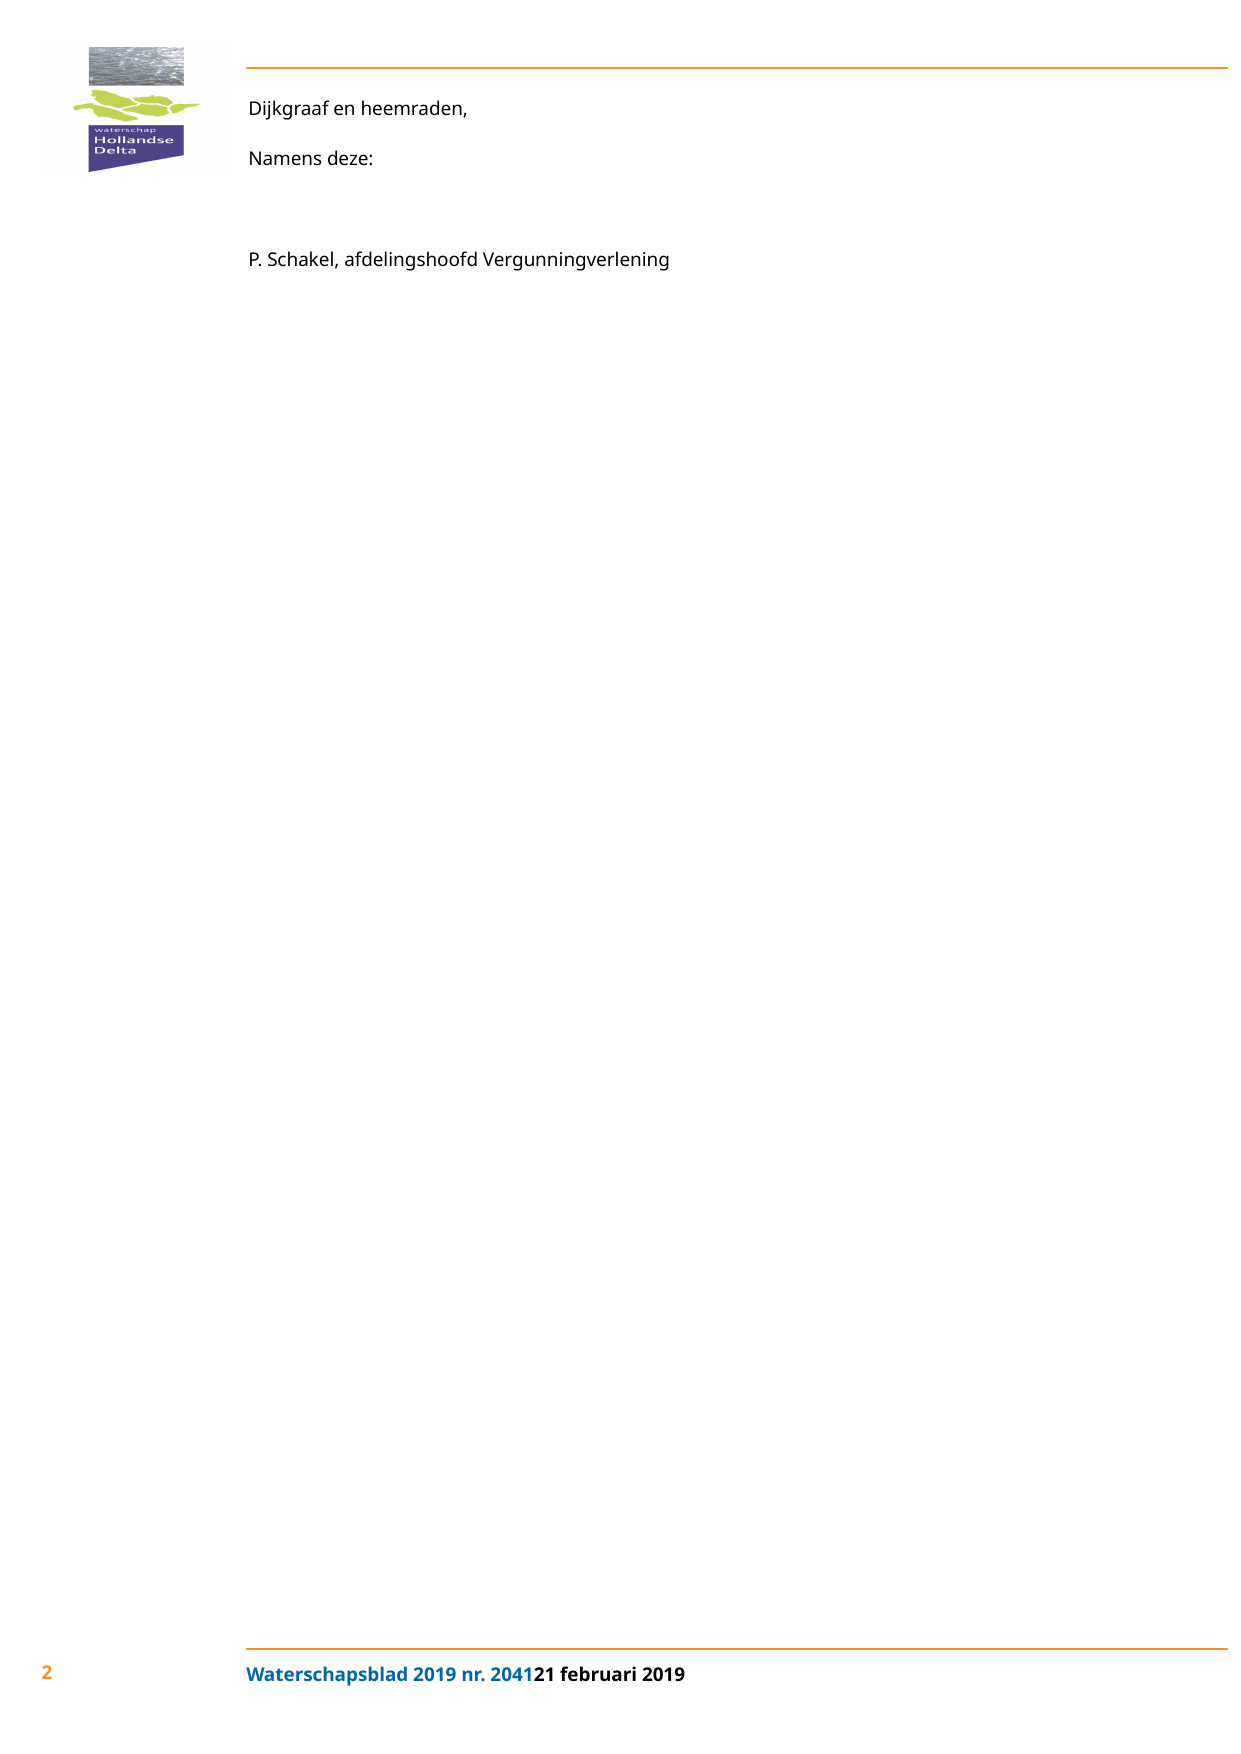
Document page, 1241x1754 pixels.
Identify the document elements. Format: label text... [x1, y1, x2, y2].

picture [41, 47, 231, 172]
text Namens deze: [248, 145, 1152, 171]
text Dijkgraaf en heemraden, [248, 95, 1152, 121]
text P. Schakel, afdelingshoofd Vergunningverlening [248, 246, 1152, 272]
